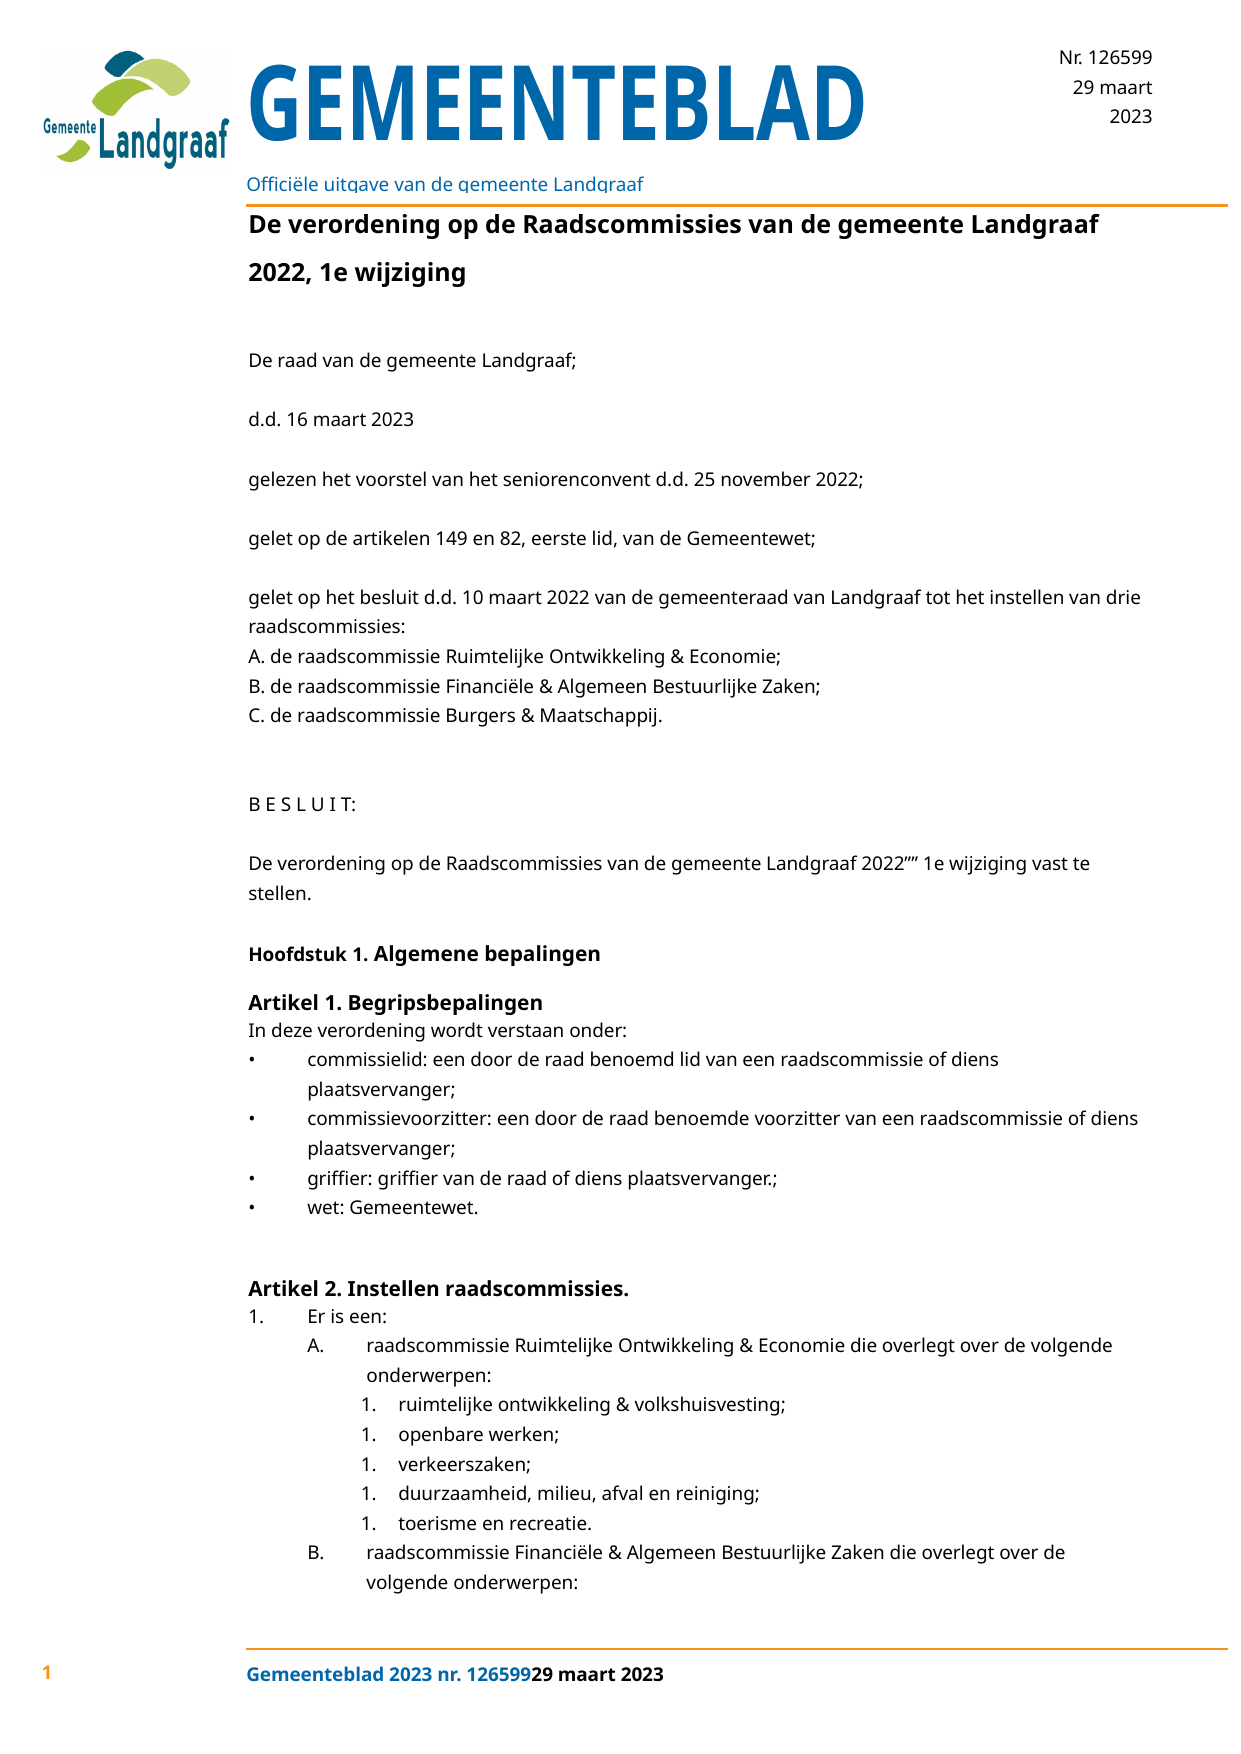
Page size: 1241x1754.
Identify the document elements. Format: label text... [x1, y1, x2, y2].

list wet: Gemeentewet. [248, 1194, 1152, 1220]
text gelezen het voorstel van het seniorenconvent d.d. 25 november 2022; [248, 466, 1152, 492]
text d.d. 16 maart 2023 [248, 407, 1152, 432]
list griffier: griffier van de raad of diens plaatsvervanger.; [248, 1165, 1152, 1191]
text In deze verordening wordt verstaan onder: [248, 1017, 1152, 1043]
list commissielid: een door de raad benoemd lid van een raadscommissie of diens plaatsvervanger; [248, 1046, 1152, 1102]
list raadscommissie Financiële & Algemeen Bestuurlijke Zaken die overlegt over de volgende onderwerpen: [307, 1539, 1152, 1595]
text B. de raadscommissie Financiële & Algemeen Bestuurlijke Zaken; [248, 673, 1152, 699]
text De verordening op de Raadscommissies van de gemeente Landgraaf 2022, 1e wijziging [248, 207, 1152, 288]
text B E S L U I T: [248, 791, 1152, 817]
list duurzaamheid, milieu, afval en reiniging; [361, 1480, 1152, 1506]
list toerisme en recreatie. [361, 1510, 1152, 1536]
text gelet op het besluit d.d. 10 maart 2022 van de gemeenteraad van Landgraaf tot het instellen van drie raadscommissies: [248, 584, 1152, 639]
text De raad van de gemeente Landgraaf; [248, 347, 1152, 373]
text Hoofdstuk 1. Algemene bepalingen [248, 939, 1152, 968]
list raadscommissie Ruimtelijke Ontwikkeling & Economie die overlegt over de volgende onderwerpen: [307, 1332, 1152, 1388]
text Artikel 1. Begripsbepalingen [248, 988, 1152, 1017]
text De verordening op de Raadscommissies van de gemeente Landgraaf 2022”” 1e wijziging vast te stellen. [248, 850, 1152, 906]
list openbare werken; [361, 1421, 1152, 1447]
list ruimtelijke ontwikkeling & volkshuisvesting; [361, 1392, 1152, 1417]
picture [41, 47, 231, 172]
text gelet op de artikelen 149 en 82, eerste lid, van de Gemeentewet; [248, 525, 1152, 551]
text A. de raadscommissie Ruimtelijke Ontwikkeling & Economie; [248, 643, 1152, 669]
list Er is een: [248, 1303, 1152, 1328]
text Artikel 2. Instellen raadscommissies. [248, 1274, 1152, 1303]
list verkeerszaken; [361, 1451, 1152, 1476]
list commissievoorzitter: een door de raad benoemde voorzitter van een raadscommissie of diens plaatsvervanger; [248, 1106, 1152, 1161]
text C. de raadscommissie Burgers & Maatschappij. [248, 702, 1152, 728]
